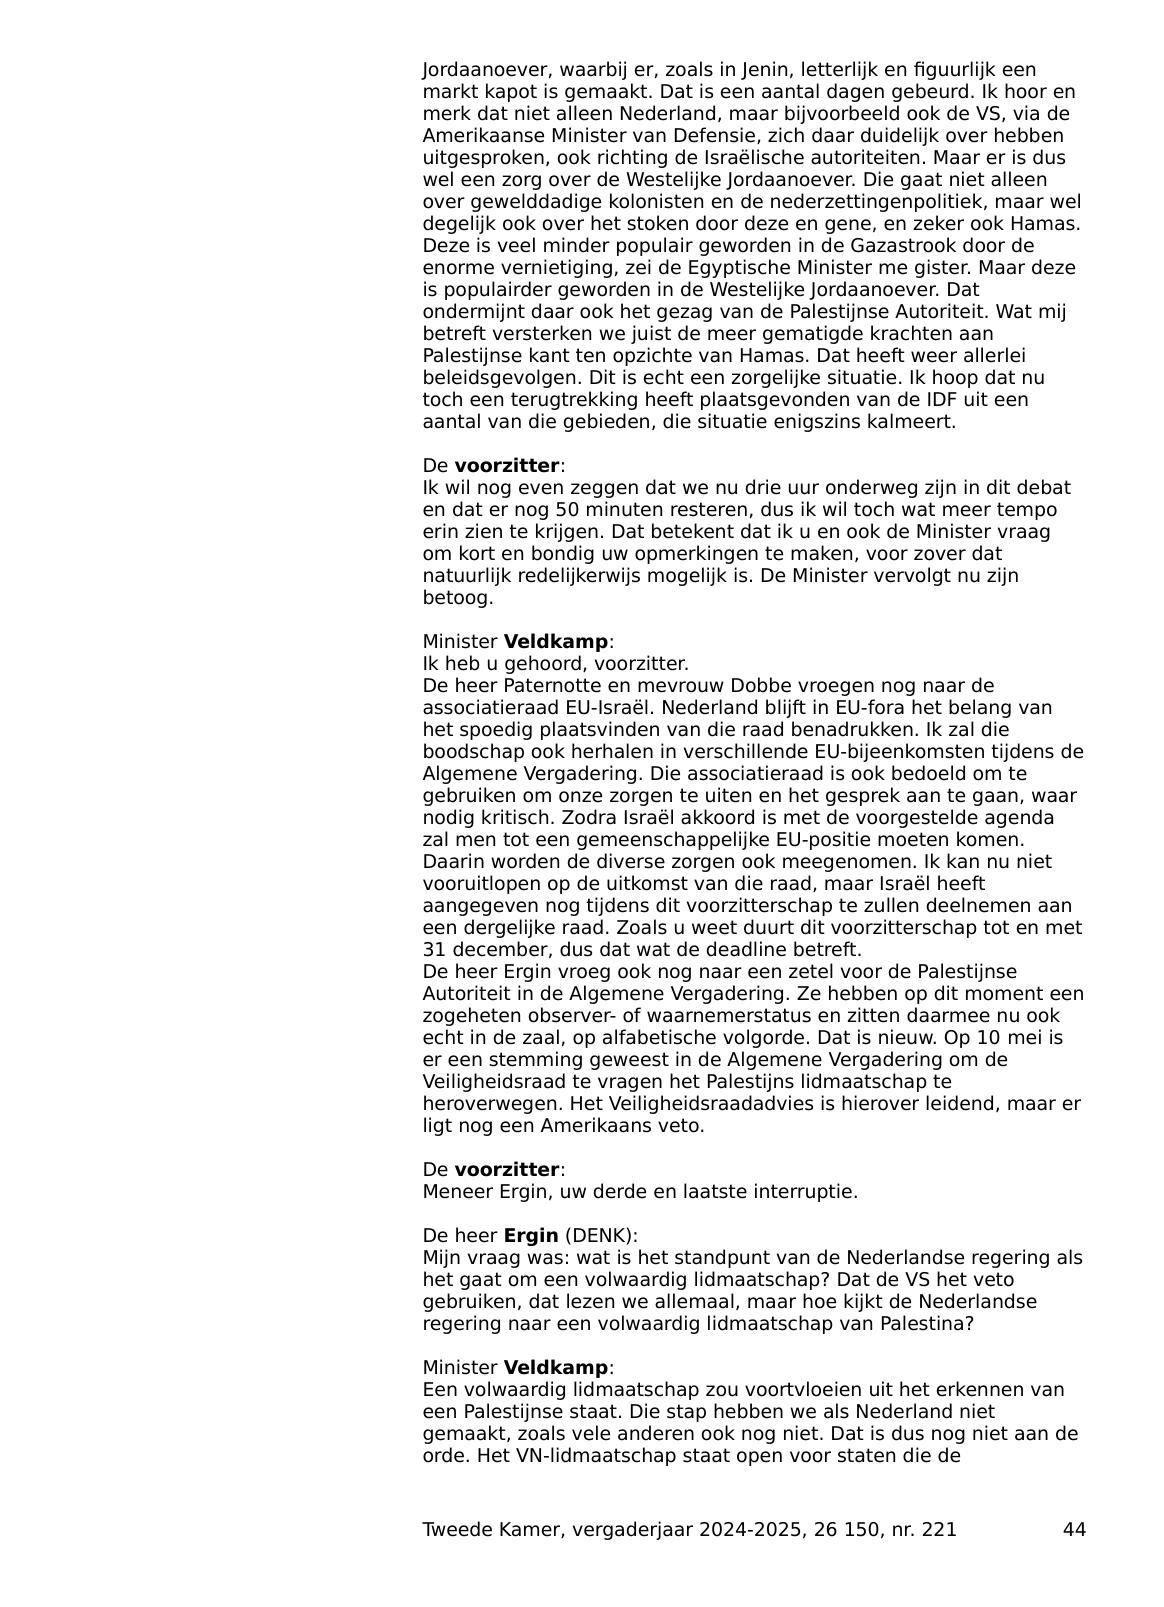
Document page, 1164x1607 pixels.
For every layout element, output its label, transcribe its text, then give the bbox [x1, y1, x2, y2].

text Minister Veldkamp: [422, 631, 1087, 653]
text De heer Ergin (DENK): [422, 1225, 1087, 1247]
text Een volwaardig lidmaatschap zou voortvloeien uit het erkennen van een Palestijnse staat. Die stap hebben we als Nederland niet gemaakt, zoals vele anderen ook nog niet. Dat is dus nog niet aan de orde. Het VN-lidmaatschap staat open voor staten die de [422, 1379, 1087, 1467]
text Jordaanoever, waarbij er, zoals in Jenin, letterlijk en figuurlijk een markt kapot is gemaakt. Dat is een aantal dagen gebeurd. Ik hoor en merk dat niet alleen Nederland, maar bijvoorbeeld ook de VS, via de Amerikaanse Minister van Defensie, zich daar duidelijk over hebben uitgesproken, ook richting de Israëlische autoriteiten. Maar er is dus wel een zorg over de Westelijke Jordaanoever. Die gaat niet alleen over gewelddadige kolonisten en de nederzettingenpolitiek, maar wel degelijk ook over het stoken door deze en gene, en zeker ook Hamas. Deze is veel minder populair geworden in de Gazastrook door de enorme vernietiging, zei de Egyptische Minister me gister. Maar deze is populairder geworden in de Westelijke Jordaanoever. Dat ondermijnt daar ook het gezag van de Palestijnse Autoriteit. Wat mij betreft versterken we juist de meer gematigde krachten aan Palestijnse kant ten opzichte van Hamas. Dat heeft weer allerlei beleidsgevolgen. Dit is echt een zorgelijke situatie. Ik hoop dat nu toch een terugtrekking heeft plaatsgevonden van de IDF uit een aantal van die gebieden, die situatie enigszins kalmeert. [422, 59, 1087, 433]
text Mijn vraag was: wat is het standpunt van de Nederlandse regering als het gaat om een volwaardig lidmaatschap? Dat de VS het veto gebruiken, dat lezen we allemaal, maar hoe kijkt de Nederlandse regering naar een volwaardig lidmaatschap van Palestina? [422, 1247, 1087, 1335]
text Meneer Ergin, uw derde en laatste interruptie. [422, 1181, 1087, 1203]
text Minister Veldkamp: [422, 1357, 1087, 1379]
text De heer Ergin vroeg ook nog naar een zetel voor de Palestijnse Autoriteit in de Algemene Vergadering. Ze hebben op dit moment een zogeheten observer- of waarnemerstatus en zitten daarmee nu ook echt in de zaal, op alfabetische volgorde. Dat is nieuw. Op 10 mei is er een stemming geweest in de Algemene Vergadering om de Veiligheidsraad te vragen het Palestijns lidmaatschap te heroverwegen. Het Veiligheidsraadadvies is hierover leidend, maar er ligt nog een Amerikaans veto. [422, 961, 1087, 1136]
text De voorzitter: [422, 1159, 1087, 1181]
text Ik wil nog even zeggen dat we nu drie uur onderweg zijn in dit debat en dat er nog 50 minuten resteren, dus ik wil toch wat meer tempo erin zien te krijgen. Dat betekent dat ik u en ook de Minister vraag om kort en bondig uw opmerkingen te maken, voor zover dat natuurlijk redelijkerwijs mogelijk is. De Minister vervolgt nu zijn betoog. [422, 477, 1087, 609]
text De heer Paternotte en mevrouw Dobbe vroegen nog naar de associatieraad EU-Israël. Nederland blijft in EU-fora het belang van het spoedig plaatsvinden van die raad benadrukken. Ik zal die boodschap ook herhalen in verschillende EU-bijeenkomsten tijdens de Algemene Vergadering. Die associatieraad is ook bedoeld om te gebruiken om onze zorgen te uiten en het gesprek aan te gaan, waar nodig kritisch. Zodra Israël akkoord is met de voorgestelde agenda zal men tot een gemeenschappelijke EU-positie moeten komen. Daarin worden de diverse zorgen ook meegenomen. Ik kan nu niet vooruitlopen op de uitkomst van die raad, maar Israël heeft aangegeven nog tijdens dit voorzitterschap te zullen deelnemen aan een dergelijke raad. Zoals u weet duurt dit voorzitterschap tot en met 31 december, dus dat wat de deadline betreft. [422, 675, 1087, 961]
text De voorzitter: [422, 455, 1087, 477]
text Ik heb u gehoord, voorzitter. [422, 653, 1087, 675]
